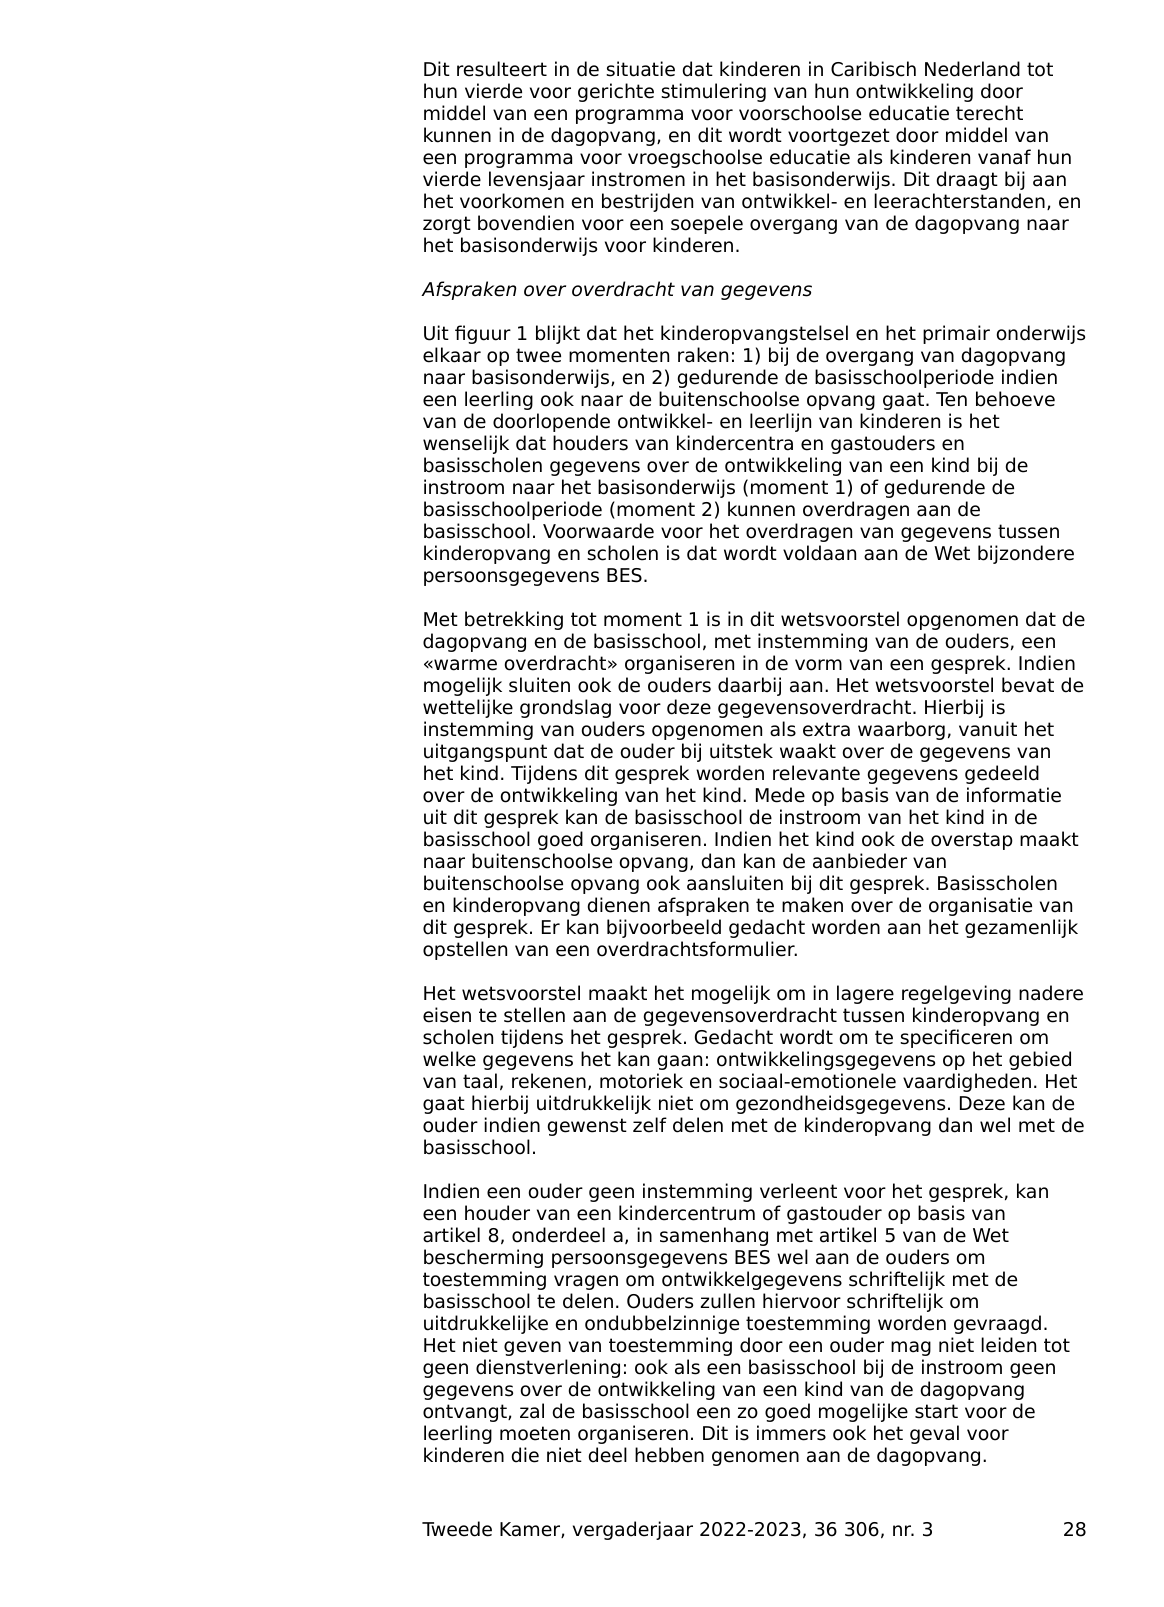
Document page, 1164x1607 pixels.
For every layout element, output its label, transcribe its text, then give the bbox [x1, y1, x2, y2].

text Dit resulteert in de situatie dat kinderen in Caribisch Nederland tot hun vierde voor gerichte stimulering van hun ontwikkeling door middel van een programma voor voorschoolse educatie terecht kunnen in de dagopvang, en dit wordt voortgezet door middel van een programma voor vroegschoolse educatie als kinderen vanaf hun vierde levensjaar instromen in het basisonderwijs. Dit draagt bij aan het voorkomen en bestrijden van ontwikkel- en leerachterstanden, en zorgt bovendien voor een soepele overgang van de dagopvang naar het basisonderwijs voor kinderen. [422, 59, 1087, 257]
text Indien een ouder geen instemming verleent voor het gesprek, kan een houder van een kindercentrum of gastouder op basis van artikel 8, onderdeel a, in samenhang met artikel 5 van de Wet bescherming persoonsgegevens BES wel aan de ouders om toestemming vragen om ontwikkelgegevens schriftelijk met de basisschool te delen. Ouders zullen hiervoor schriftelijk om uitdrukkelijke en ondubbelzinnige toestemming worden gevraagd. Het niet geven van toestemming door een ouder mag niet leiden tot geen dienstverlening: ook als een basisschool bij de instroom geen gegevens over de ontwikkeling van een kind van de dagopvang ontvangt, zal de basisschool een zo goed mogelijke start voor de leerling moeten organiseren. Dit is immers ook het geval voor kinderen die niet deel hebben genomen aan de dagopvang. [422, 1181, 1087, 1467]
text Het wetsvoorstel maakt het mogelijk om in lagere regelgeving nadere eisen te stellen aan de gegevensoverdracht tussen kinderopvang en scholen tijdens het gesprek. Gedacht wordt om te specificeren om welke gegevens het kan gaan: ontwikkelingsgegevens op het gebied van taal, rekenen, motoriek en sociaal-emotionele vaardigheden. Het gaat hierbij uitdrukkelijk niet om gezondheidsgegevens. Deze kan de ouder indien gewenst zelf delen met de kinderopvang dan wel met de basisschool. [422, 983, 1087, 1159]
text Met betrekking tot moment 1 is in dit wetsvoorstel opgenomen dat de dagopvang en de basisschool, met instemming van de ouders, een «warme overdracht» organiseren in de vorm van een gesprek. Indien mogelijk sluiten ook de ouders daarbij aan. Het wetsvoorstel bevat de wettelijke grondslag voor deze gegevensoverdracht. Hierbij is instemming van ouders opgenomen als extra waarborg, vanuit het uitgangspunt dat de ouder bij uitstek waakt over de gegevens van het kind. Tijdens dit gesprek worden relevante gegevens gedeeld over de ontwikkeling van het kind. Mede op basis van de informatie uit dit gesprek kan de basisschool de instroom van het kind in de basisschool goed organiseren. Indien het kind ook de overstap maakt naar buitenschoolse opvang, dan kan de aanbieder van buitenschoolse opvang ook aansluiten bij dit gesprek. Basisscholen en kinderopvang dienen afspraken te maken over de organisatie van dit gesprek. Er kan bijvoorbeeld gedacht worden aan het gezamenlijk opstellen van een overdrachtsformulier. [422, 609, 1087, 961]
text Uit figuur 1 blijkt dat het kinderopvangstelsel en het primair onderwijs elkaar op twee momenten raken: 1) bij de overgang van dagopvang naar basisonderwijs, en 2) gedurende de basisschoolperiode indien een leerling ook naar de buitenschoolse opvang gaat. Ten behoeve van de doorlopende ontwikkel- en leerlijn van kinderen is het wenselijk dat houders van kindercentra en gastouders en basisscholen gegevens over de ontwikkeling van een kind bij de instroom naar het basisonderwijs (moment 1) of gedurende de basisschoolperiode (moment 2) kunnen overdragen aan de basisschool. Voorwaarde voor het overdragen van gegevens tussen kinderopvang en scholen is dat wordt voldaan aan de Wet bijzondere persoonsgegevens BES. [422, 323, 1087, 587]
subtitle Afspraken over overdracht van gegevens [422, 279, 1087, 301]
